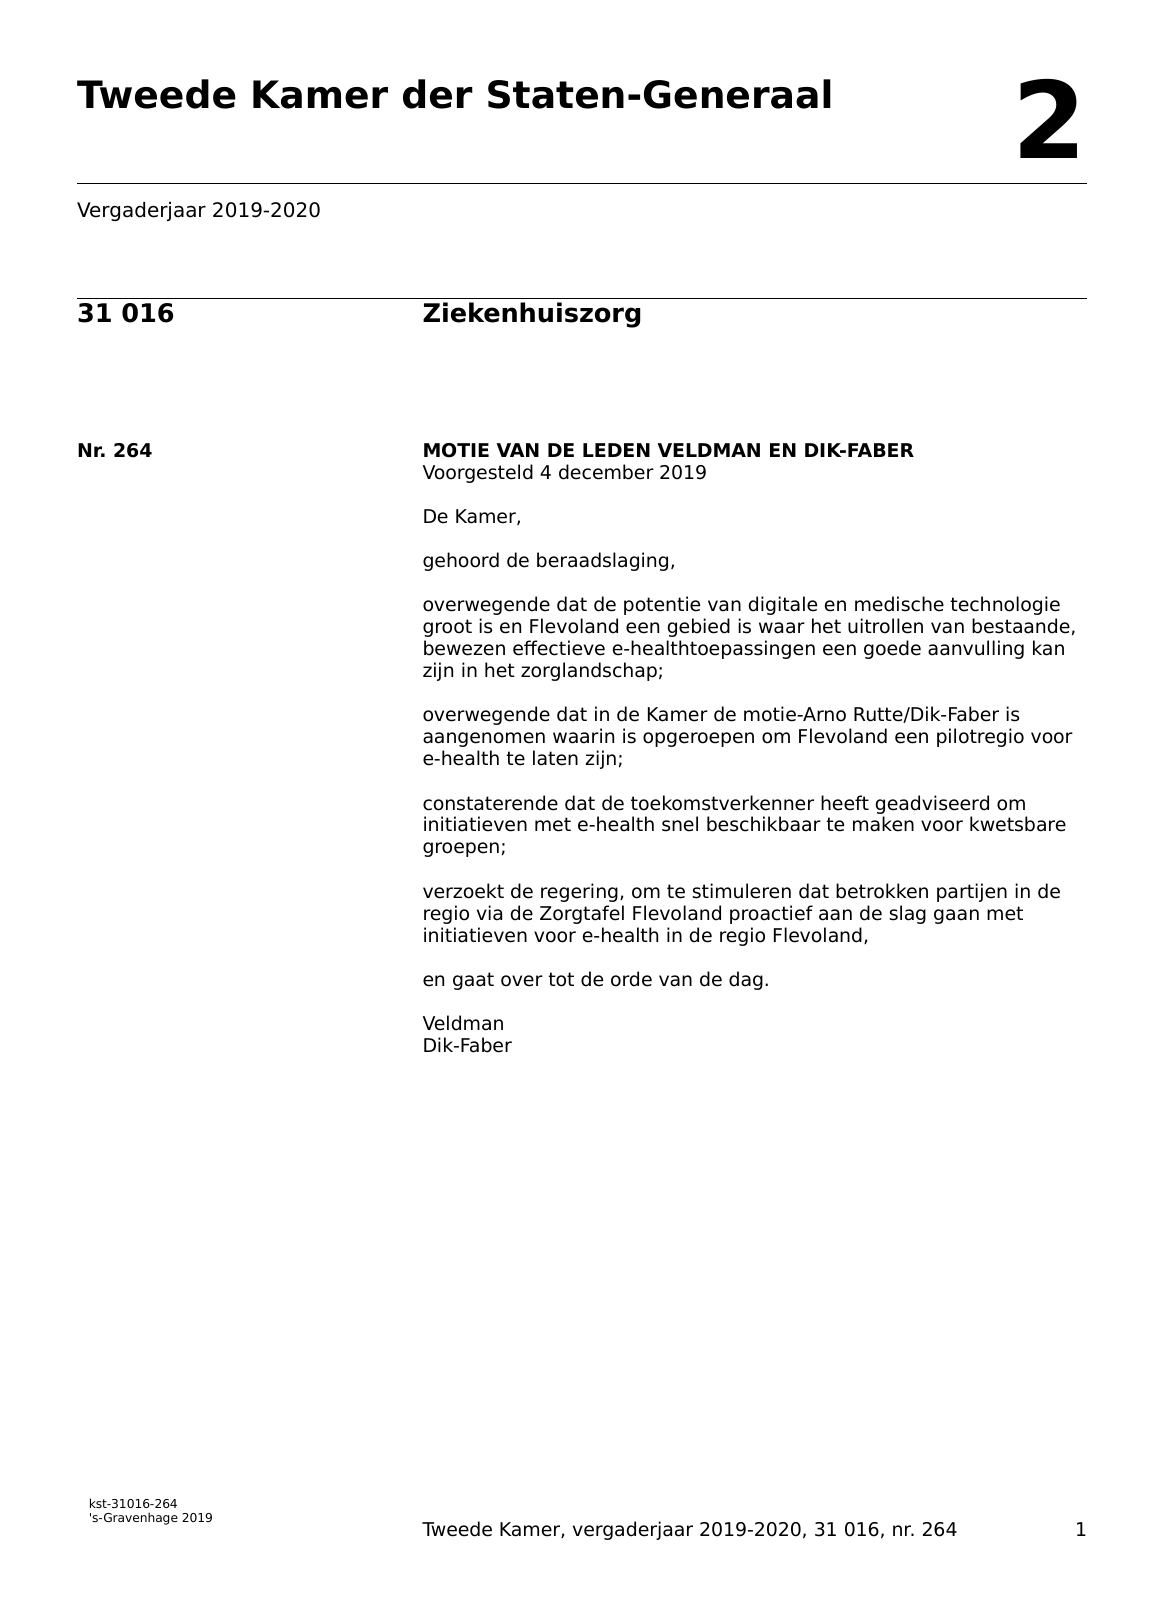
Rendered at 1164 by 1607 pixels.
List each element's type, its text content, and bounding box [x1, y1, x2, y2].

text verzoekt de regering, om te stimuleren dat betrokken partijen in de regio via de Zorgtafel Flevoland proactief aan de slag gaan met initiatieven voor e-health in de regio Flevoland, [422, 881, 1087, 946]
table_header Tweede Kamer der Staten-Generaal [77, 59, 886, 183]
text overwegende dat de potentie van digitale en medische technologie groot is en Flevoland een gebied is waar het uitrollen van bestaande, bewezen effectieve e-healthtoepassingen een goede aanvulling kan zijn in het zorglandschap; [422, 594, 1087, 682]
text Dik-Faber [422, 1035, 1087, 1057]
table_cell Vergaderjaar 2019-2020 [77, 184, 1087, 298]
subtitle 31 016 Ziekenhuiszorg [77, 299, 1087, 329]
text Veldman [422, 1013, 1087, 1035]
table_header 2 [886, 59, 1087, 183]
text gehoord de beraadslaging, [422, 550, 1087, 572]
text De Kamer, [422, 506, 1087, 528]
text Voorgesteld 4 december 2019 [422, 462, 1087, 484]
text kst-31016-264 [88, 1497, 323, 1511]
text en gaat over tot de orde van de dag. [422, 969, 1087, 991]
text constaterende dat de toekomstverkenner heeft geadviseerd om initiatieven met e-health snel beschikbaar te maken voor kwetsbare groepen; [422, 792, 1087, 858]
text overwegende dat in de Kamer de motie-Arno Rutte/Dik-Faber is aangenomen waarin is opgeroepen om Flevoland een pilotregio voor e-health te laten zijn; [422, 704, 1087, 770]
subtitle Nr. 264 MOTIE VAN DE LEDEN VELDMAN EN DIK-FABER [77, 440, 1087, 462]
text 's-Gravenhage 2019 [88, 1511, 323, 1525]
